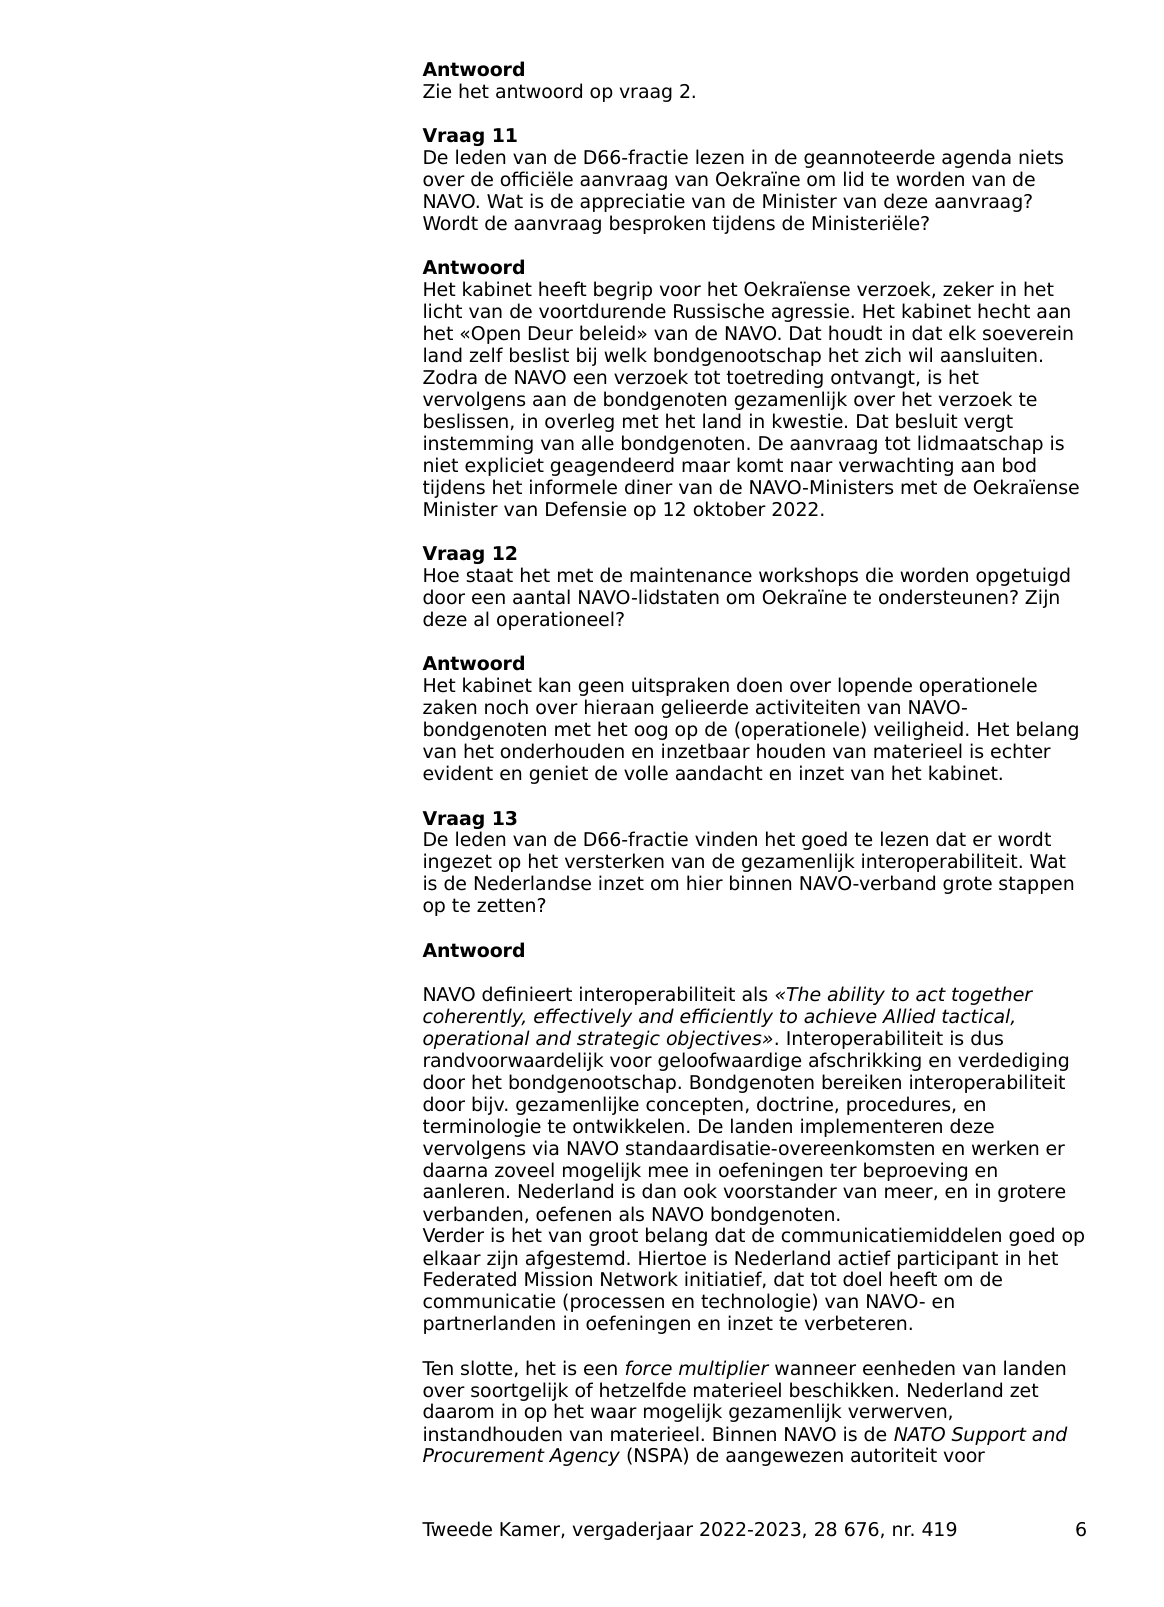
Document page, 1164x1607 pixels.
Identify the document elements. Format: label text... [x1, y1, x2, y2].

text Zie het antwoord op vraag 2. [422, 81, 1087, 103]
text De leden van de D66-fractie lezen in de geannoteerde agenda niets over de officiële aanvraag van Oekraïne om lid te worden van de NAVO. Wat is de appreciatie van de Minister van deze aanvraag? Wordt de aanvraag besproken tijdens de Ministeriële? [422, 147, 1087, 235]
text Ten slotte, het is een force multiplier wanneer eenheden van landen over soortgelijk of hetzelfde materieel beschikken. Nederland zet daarom in op het waar mogelijk gezamenlijk verwerven, instandhouden van materieel. Binnen NAVO is de NATO Support and Procurement Agency (NSPA) de aangewezen autoriteit voor [422, 1357, 1087, 1467]
subtitle Antwoord [422, 59, 1087, 81]
text Het kabinet kan geen uitspraken doen over lopende operationele zaken noch over hieraan gelieerde activiteiten van NAVO-bondgenoten met het oog op de (operationele) veiligheid. Het belang van het onderhouden en inzetbaar houden van materieel is echter evident en geniet de volle aandacht en inzet van het kabinet. [422, 675, 1087, 785]
subtitle Vraag 12 [422, 543, 1087, 565]
text Hoe staat het met de maintenance workshops die worden opgetuigd door een aantal NAVO-lidstaten om Oekraïne te ondersteunen? Zijn deze al operationeel? [422, 565, 1087, 631]
text De leden van de D66-fractie vinden het goed te lezen dat er wordt ingezet op het versterken van de gezamenlijk interoperabiliteit. Wat is de Nederlandse inzet om hier binnen NAVO-verband grote stappen op te zetten? [422, 829, 1087, 917]
text NAVO definieert interoperabiliteit als «The ability to act together coherently, effectively and efficiently to achieve Allied tactical, operational and strategic objectives». Interoperabiliteit is dus randvoorwaardelijk voor geloofwaardige afschrikking en verdediging door het bondgenootschap. Bondgenoten bereiken interoperabiliteit door bijv. gezamenlijke concepten, doctrine, procedures, en terminologie te ontwikkelen. De landen implementeren deze vervolgens via NAVO standaardisatie-overeenkomsten en werken er daarna zoveel mogelijk mee in oefeningen ter beproeving en aanleren. Nederland is dan ook voorstander van meer, en in grotere verbanden, oefenen als NAVO bondgenoten. [422, 984, 1087, 1225]
subtitle Antwoord [422, 653, 1087, 675]
subtitle Antwoord [422, 939, 1087, 961]
subtitle Vraag 13 [422, 807, 1087, 829]
text Verder is het van groot belang dat de communicatiemiddelen goed op elkaar zijn afgestemd. Hiertoe is Nederland actief participant in het Federated Mission Network initiatief, dat tot doel heeft om de communicatie (processen en technologie) van NAVO- en partnerlanden in oefeningen en inzet te verbeteren. [422, 1225, 1087, 1335]
subtitle Vraag 11 [422, 125, 1087, 147]
text Het kabinet heeft begrip voor het Oekraïense verzoek, zeker in het licht van de voortdurende Russische agressie. Het kabinet hecht aan het «Open Deur beleid» van de NAVO. Dat houdt in dat elk soeverein land zelf beslist bij welk bondgenootschap het zich wil aansluiten. Zodra de NAVO een verzoek tot toetreding ontvangt, is het vervolgens aan de bondgenoten gezamenlijk over het verzoek te beslissen, in overleg met het land in kwestie. Dat besluit vergt instemming van alle bondgenoten. De aanvraag tot lidmaatschap is niet expliciet geagendeerd maar komt naar verwachting aan bod tijdens het informele diner van de NAVO-Ministers met de Oekraïense Minister van Defensie op 12 oktober 2022. [422, 279, 1087, 521]
subtitle Antwoord [422, 257, 1087, 279]
